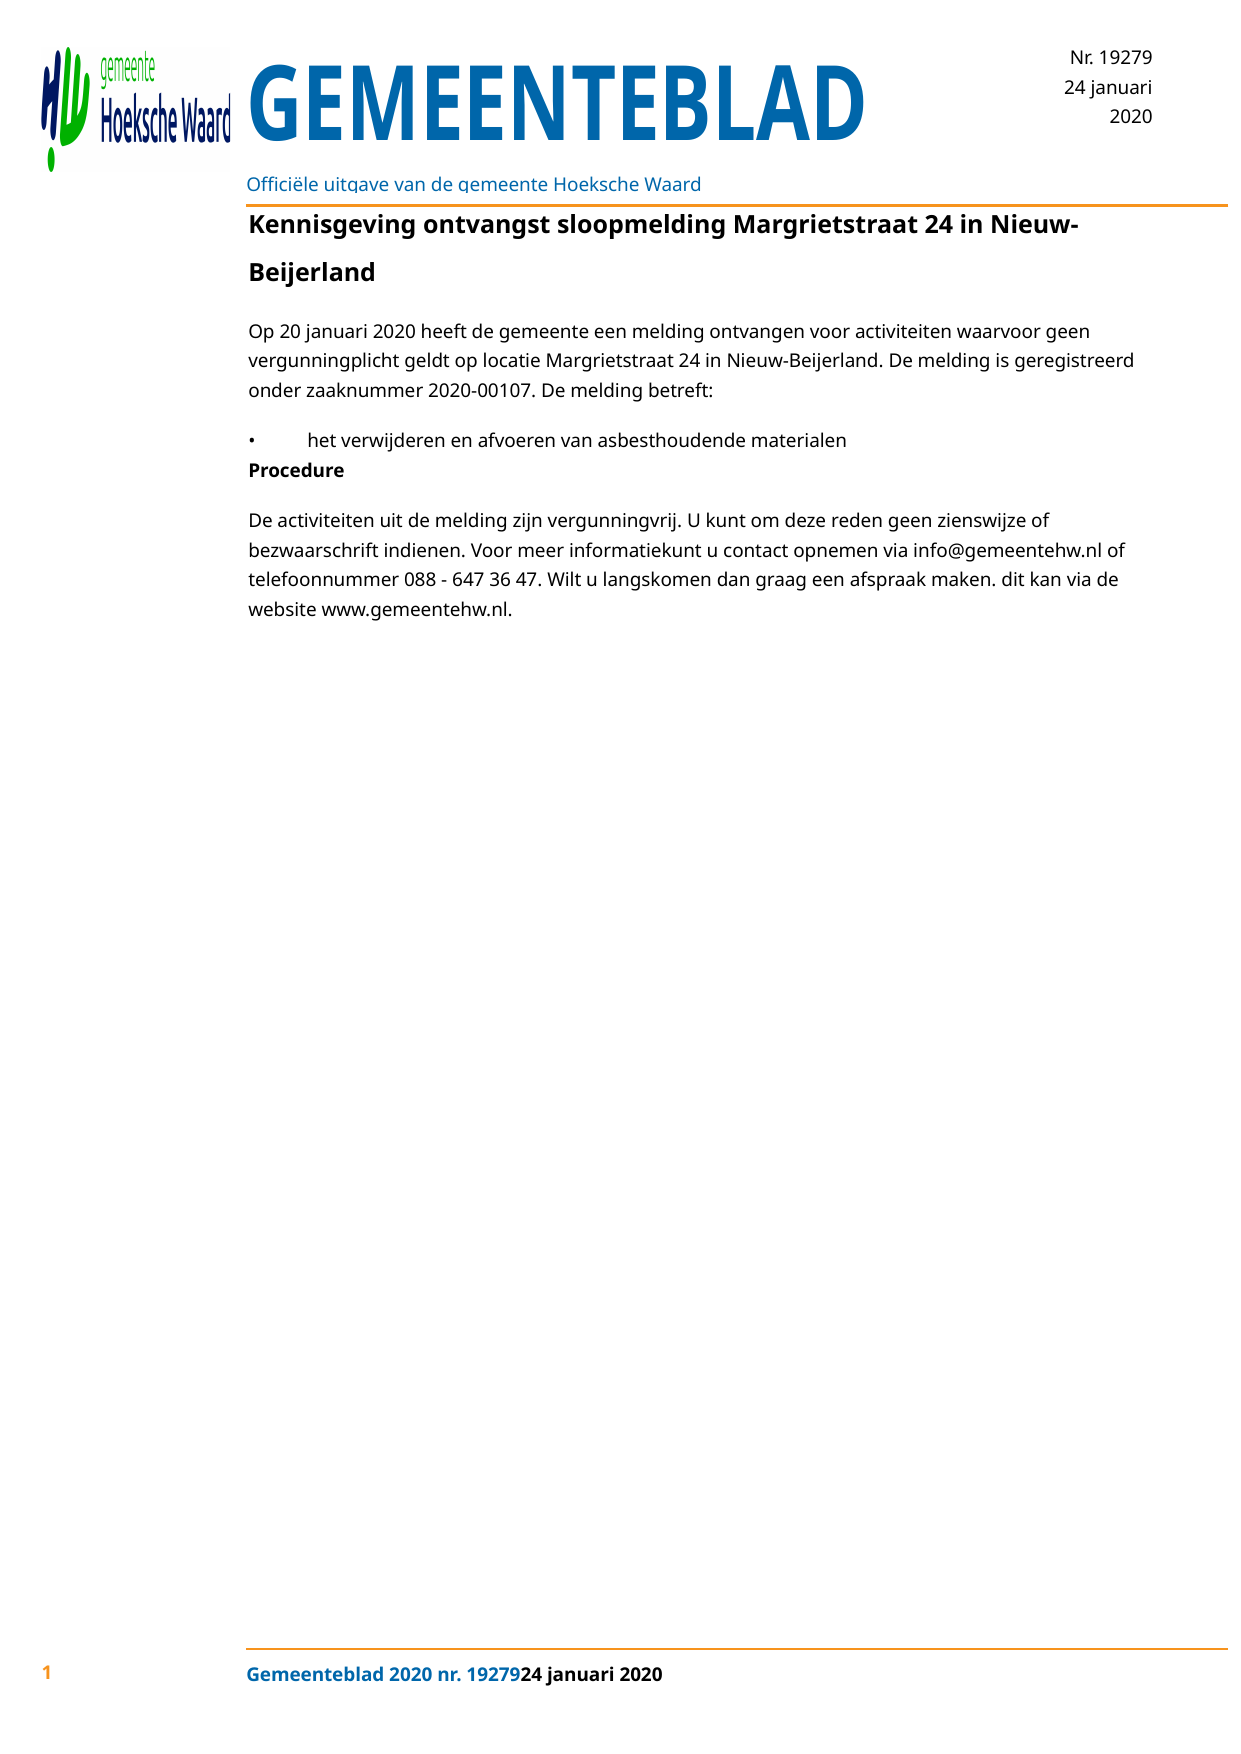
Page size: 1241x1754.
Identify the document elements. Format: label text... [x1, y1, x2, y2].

list het verwijderen en afvoeren van asbesthoudende materialen [248, 427, 1152, 453]
text Op 20 januari 2020 heeft de gemeente een melding ontvangen voor activiteiten waarvoor geen vergunningplicht geldt op locatie Margrietstraat 24 in Nieuw-Beijerland. De melding is geregistreerd onder zaaknummer 2020-00107. De melding betreft: [248, 318, 1152, 403]
text Kennisgeving ontvangst sloopmelding Margrietstraat 24 in Nieuw-Beijerland [248, 207, 1152, 288]
text De activiteiten uit de melding zijn vergunningvrij. U kunt om deze reden geen zienswijze of bezwaarschrift indienen. Voor meer informatiekunt u contact opnemen via info@gemeentehw.nl of telefoonnummer 088 - 647 36 47. Wilt u langskomen dan graag een afspraak maken. dit kan via de website www.gemeentehw.nl. [248, 507, 1152, 622]
picture [41, 47, 231, 172]
text Procedure [248, 457, 1152, 483]
